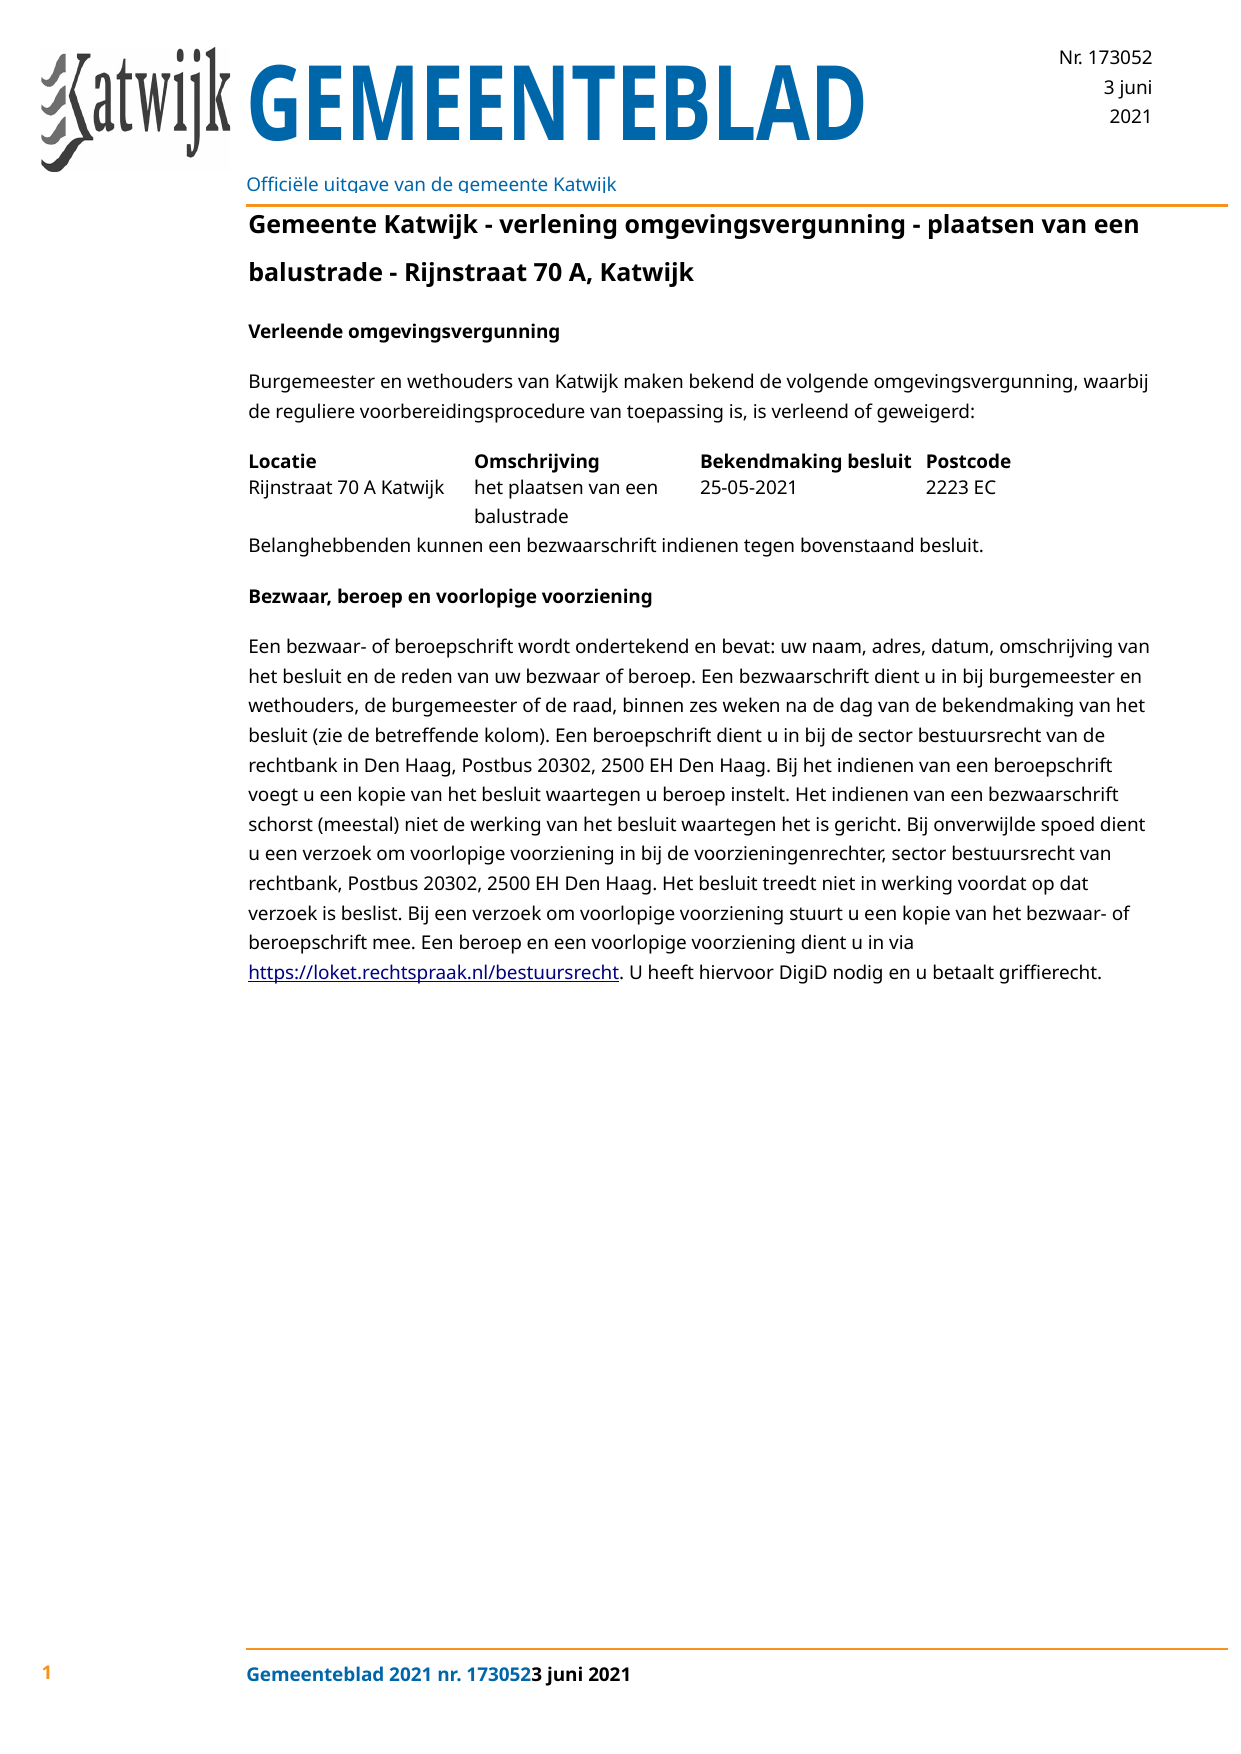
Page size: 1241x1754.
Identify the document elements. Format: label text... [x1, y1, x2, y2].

table_header Locatie [248, 449, 474, 474]
table_header Postcode [926, 449, 1152, 474]
text Bezwaar, beroep en voorlopige voorziening [248, 583, 1152, 609]
table_cell het plaatsen van een balustrade [474, 474, 700, 529]
text Verleende omgevingsvergunning [248, 318, 1152, 344]
table_cell 2223 EC [926, 474, 1152, 529]
text Burgemeester en wethouders van Katwijk maken bekend de volgende omgevingsvergunning, waarbij de reguliere voorbereidingsprocedure van toepassing is, is verleend of geweigerd: [248, 368, 1152, 424]
text Belanghebbenden kunnen een bezwaarschrift indienen tegen bovenstaand besluit. [248, 533, 1152, 558]
picture [41, 47, 231, 172]
text Gemeente Katwijk - verlening omgevingsvergunning - plaatsen van een balustrade - Rijnstraat 70 A, Katwijk [248, 207, 1152, 288]
text Een bezwaar- of beroepschrift wordt ondertekend en bevat: uw naam, adres, datum, omschrijving van het besluit en de reden van uw bezwaar of beroep. Een bezwaarschrift dient u in bij burgemeester en wethouders, de burgemeester of de raad, binnen zes weken na de dag van de bekendmaking van het besluit (zie de betreffende kolom). Een beroepschrift dient u in bij de sector bestuursrecht van de rechtbank in Den Haag, Postbus 20302, 2500 EH Den Haag. Bij het indienen van een beroepschrift voegt u een kopie van het besluit waartegen u beroep instelt. Het indienen van een bezwaarschrift schorst (meestal) niet de werking van het besluit waartegen het is gericht. Bij onverwijlde spoed dient u een verzoek om voorlopige voorziening in bij de voorzieningenrechter, sector bestuursrecht van rechtbank, Postbus 20302, 2500 EH Den Haag. Het besluit treedt niet in werking voordat op dat verzoek is beslist. Bij een verzoek om voorlopige voorziening stuurt u een kopie van het bezwaar- of beroepschrift mee. Een beroep en een voorlopige voorziening dient u in via https://loket.rechtspraak.nl/bestuursrecht. U heeft hiervoor DigiD nodig en u betaalt griffierecht. [248, 633, 1152, 985]
table_header Bekendmaking besluit [700, 449, 926, 474]
table_header Omschrijving [474, 449, 700, 474]
table_cell 25-05-2021 [700, 474, 926, 529]
table_cell Rijnstraat 70 A Katwijk [248, 474, 474, 529]
